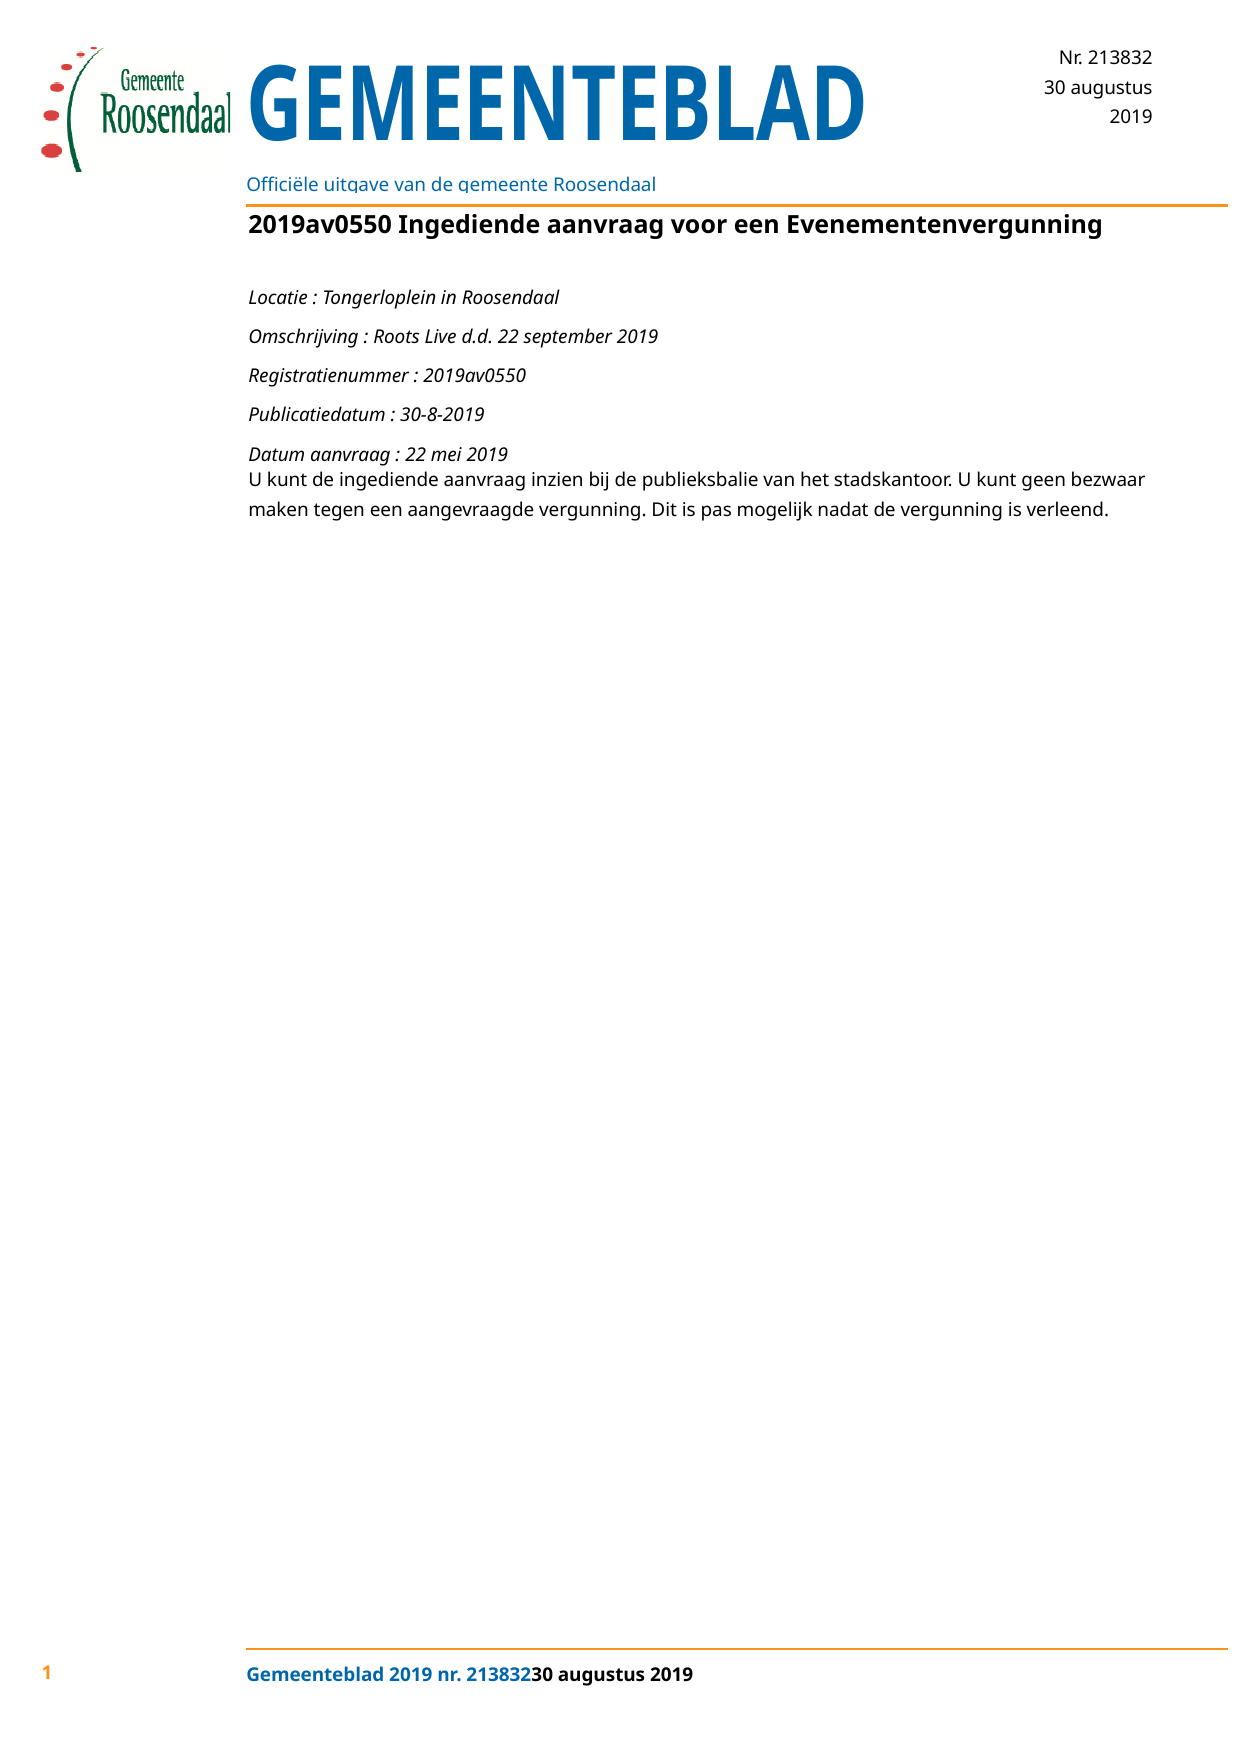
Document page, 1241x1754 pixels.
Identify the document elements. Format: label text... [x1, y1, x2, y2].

text 2019av0550 Ingediende aanvraag voor een Evenementenvergunning [248, 207, 1152, 241]
text Locatie : Tongerloplein in Roosendaal [248, 284, 1152, 309]
text Publicatiedatum : 30-8-2019 [248, 402, 1152, 427]
text Omschrijving : Roots Live d.d. 22 september 2019 [248, 323, 1152, 349]
text U kunt de ingediende aanvraag inzien bij de publieksbalie van het stadskantoor. U kunt geen bezwaar maken tegen een aangevraagde vergunning. Dit is pas mogelijk nadat de vergunning is verleend. [248, 467, 1152, 522]
text Datum aanvraag : 22 mei 2019 [248, 441, 1152, 467]
picture [41, 47, 231, 172]
text Registratienummer : 2019av0550 [248, 362, 1152, 388]
